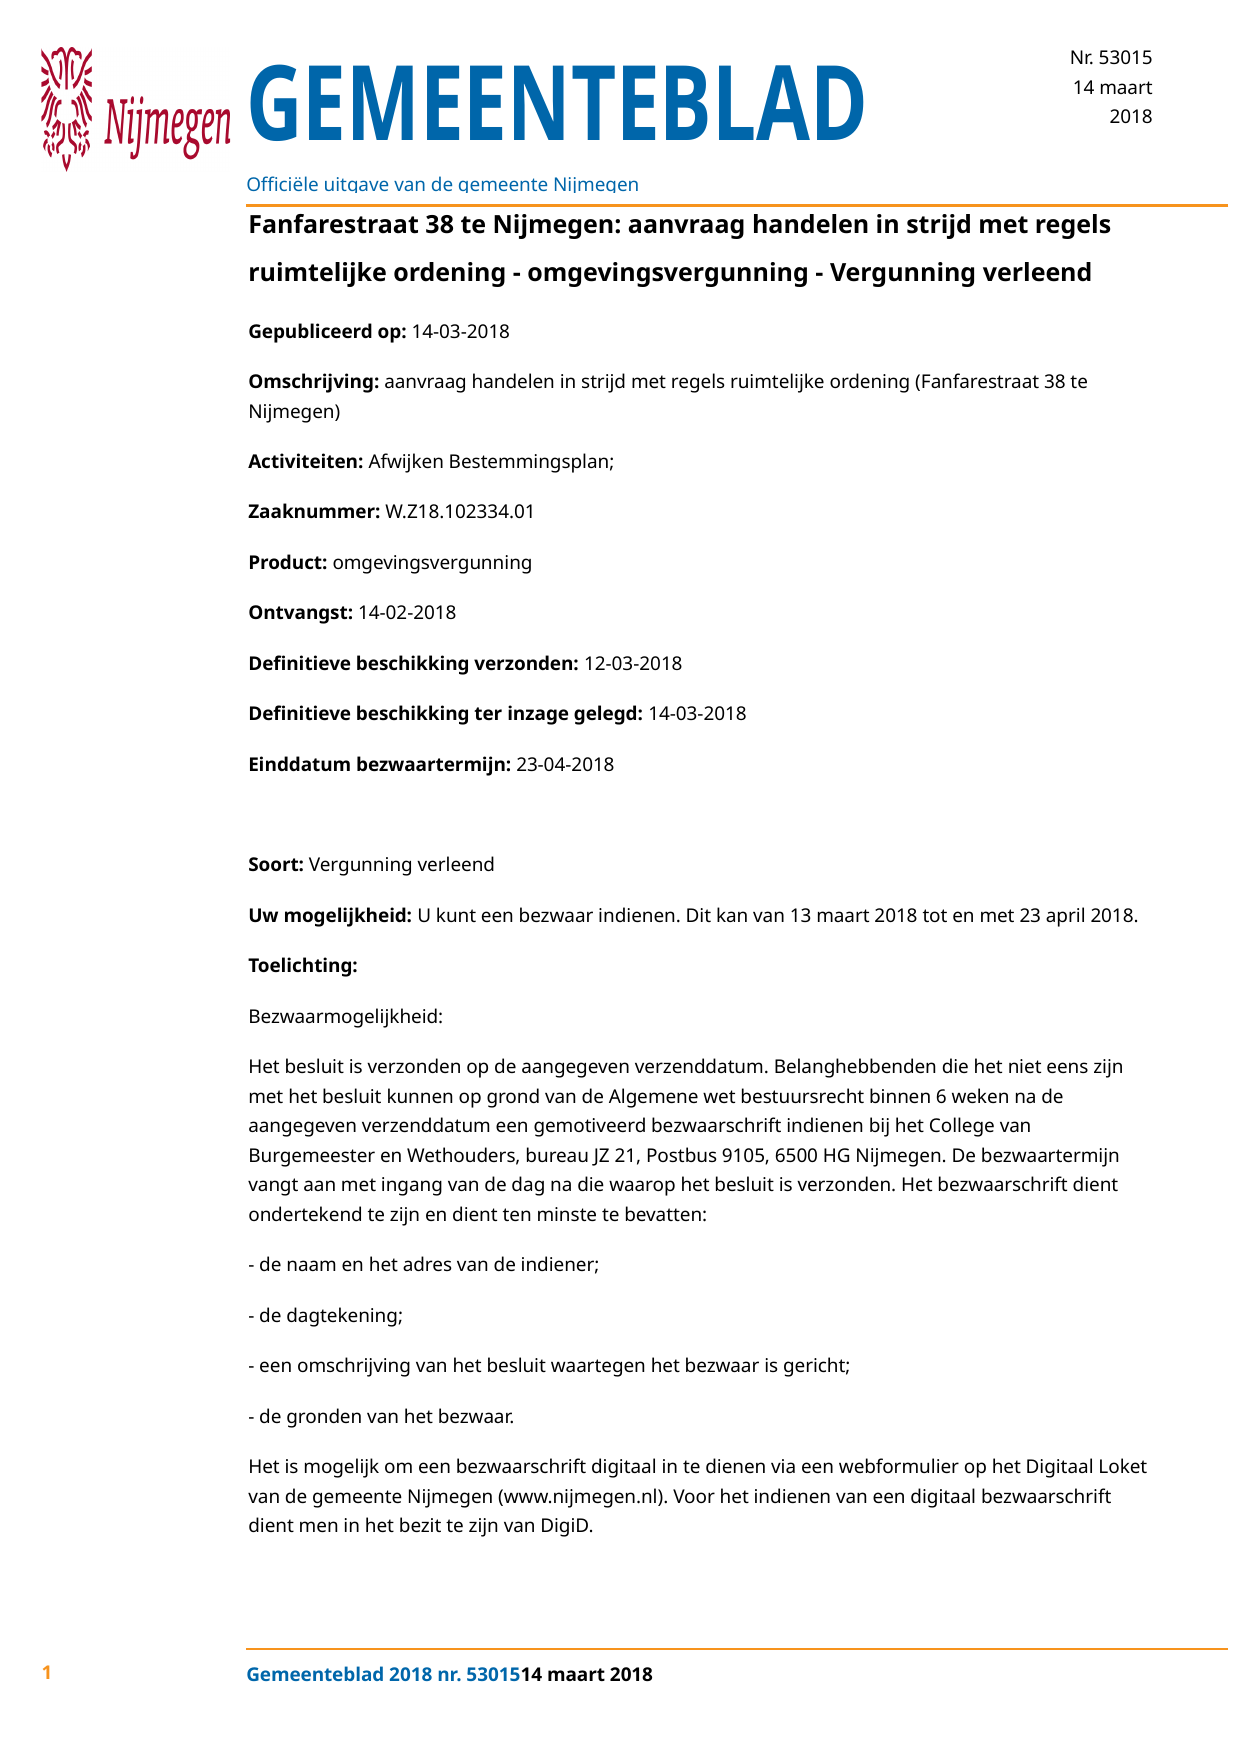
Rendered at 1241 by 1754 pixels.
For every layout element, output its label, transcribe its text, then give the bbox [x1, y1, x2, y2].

text Het is mogelijk om een bezwaarschrift digitaal in te dienen via een webformulier op het Digitaal Loket van de gemeente Nijmegen (www.nijmegen.nl). Voor het indienen van een digitaal bezwaarschrift dient men in het bezit te zijn van DigiD. [248, 1453, 1152, 1538]
text Gepubliceerd op: 14-03-2018 [248, 318, 1152, 344]
text Fanfarestraat 38 te Nijmegen: aanvraag handelen in strijd met regels ruimtelijke ordening - omgevingsvergunning - Vergunning verleend [248, 207, 1152, 288]
text Toelichting: [248, 952, 1152, 978]
text Activiteiten: Afwijken Bestemmingsplan; [248, 448, 1152, 474]
text - de gronden van het bezwaar. [248, 1403, 1152, 1429]
text Ontvangst: 14-02-2018 [248, 599, 1152, 625]
text Bezwaarmogelijkheid: [248, 1003, 1152, 1029]
text Zaaknummer: W.Z18.102334.01 [248, 499, 1152, 524]
text Definitieve beschikking verzonden: 12-03-2018 [248, 650, 1152, 676]
text - een omschrijving van het besluit waartegen het bezwaar is gericht; [248, 1352, 1152, 1378]
text - de dagtekening; [248, 1302, 1152, 1328]
text Het besluit is verzonden op de aangegeven verzenddatum. Belanghebbenden die het niet eens zijn met het besluit kunnen op grond van de Algemene wet bestuursrecht binnen 6 weken na de aangegeven verzenddatum een gemotiveerd bezwaarschrift indienen bij het College van Burgemeester en Wethouders, bureau JZ 21, Postbus 9105, 6500 HG Nijmegen. De bezwaartermijn vangt aan met ingang van de dag na die waarop het besluit is verzonden. Het bezwaarschrift dient ondertekend te zijn en dient ten minste te bevatten: [248, 1053, 1152, 1227]
text Omschrijving: aanvraag handelen in strijd met regels ruimtelijke ordening (Fanfarestraat 38 te Nijmegen) [248, 368, 1152, 424]
text Soort: Vergunning verleend [248, 852, 1152, 877]
text - de naam en het adres van de indiener; [248, 1252, 1152, 1277]
text Definitieve beschikking ter inzage gelegd: 14-03-2018 [248, 700, 1152, 726]
text Product: omgevingsvergunning [248, 549, 1152, 575]
text Uw mogelijkheid: U kunt een bezwaar indienen. Dit kan van 13 maart 2018 tot en met 23 april 2018. [248, 902, 1152, 928]
picture [41, 47, 231, 172]
text Einddatum bezwaartermijn: 23-04-2018 [248, 751, 1152, 777]
